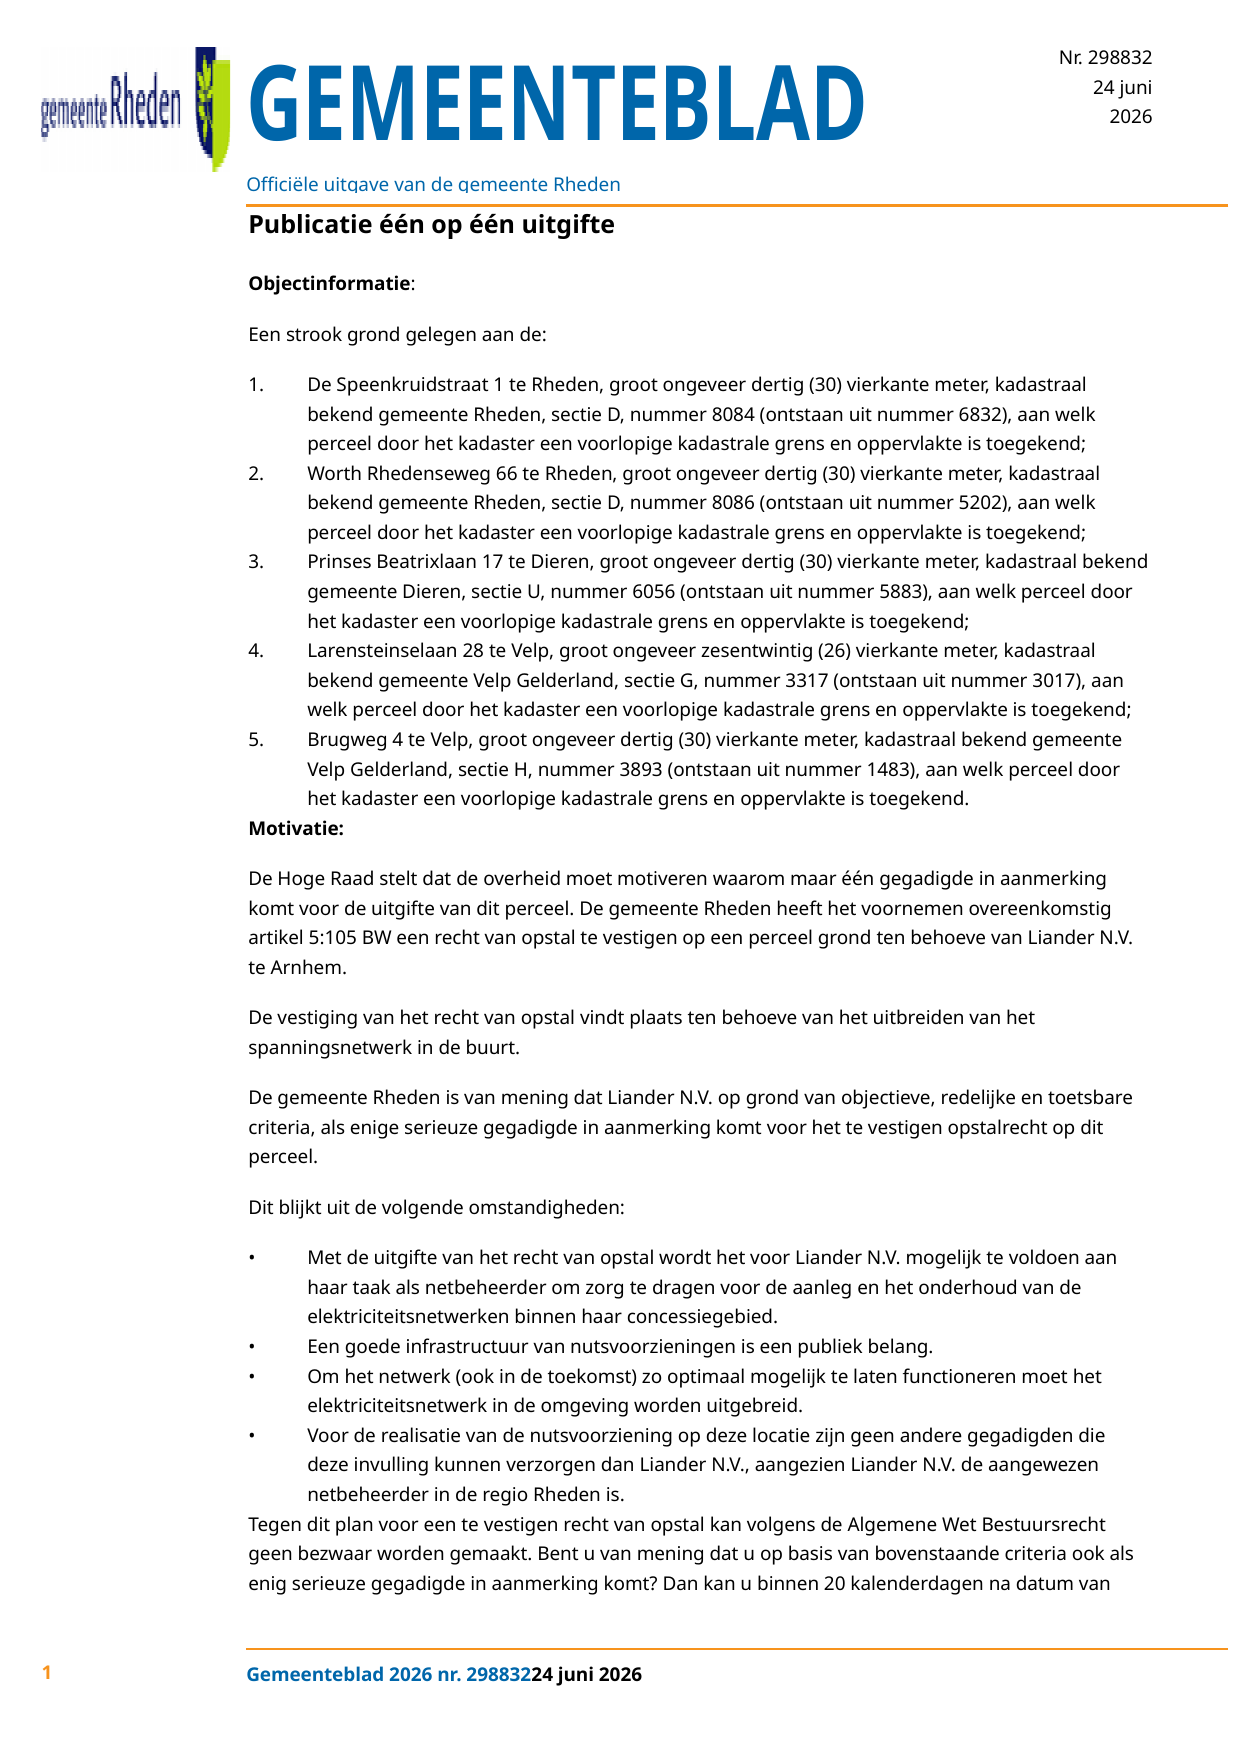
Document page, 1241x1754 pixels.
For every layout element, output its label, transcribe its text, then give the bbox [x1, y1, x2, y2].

list Met de uitgifte van het recht van opstal wordt het voor Liander N.V. mogelijk te voldoen aan haar taak als netbeheerder om zorg te dragen voor de aanleg en het onderhoud van de elektriciteitsnetwerken binnen haar concessiegebied. [248, 1244, 1152, 1329]
text Tegen dit plan voor een te vestigen recht van opstal kan volgens de Algemene Wet Bestuursrecht geen bezwaar worden gemaakt. Bent u van mening dat u op basis van bovenstaande criteria ook als enig serieuze gegadigde in aanmerking komt? Dan kan u binnen 20 kalenderdagen na datum van [248, 1511, 1152, 1596]
text Motivatie: [248, 815, 1152, 841]
list De Speenkruidstraat 1 te Rheden, groot ongeveer dertig (30) vierkante meter, kadastraal bekend gemeente Rheden, sectie D, nummer 8084 (ontstaan uit nummer 6832), aan welk perceel door het kadaster een voorlopige kadastrale grens en oppervlakte is toegekend; [248, 371, 1152, 456]
text Objectinformatie: [248, 270, 1152, 296]
text Een strook grond gelegen aan de: [248, 321, 1152, 346]
list Brugweg 4 te Velp, groot ongeveer dertig (30) vierkante meter, kadastraal bekend gemeente Velp Gelderland, sectie H, nummer 3893 (ontstaan uit nummer 1483), aan welk perceel door het kadaster een voorlopige kadastrale grens en oppervlakte is toegekend. [248, 726, 1152, 811]
text De Hoge Raad stelt dat de overheid moet motiveren waarom maar één gegadigde in aanmerking komt voor de uitgifte van dit perceel. De gemeente Rheden heeft het voornemen overeenkomstig artikel 5:105 BW een recht van opstal te vestigen op een perceel grond ten behoeve van Liander N.V. te Arnhem. [248, 865, 1152, 980]
text De gemeente Rheden is van mening dat Liander N.V. op grond van objectieve, redelijke en toetsbare criteria, als enige serieuze gegadigde in aanmerking komt voor het te vestigen opstalrecht op dit perceel. [248, 1084, 1152, 1169]
list Prinses Beatrixlaan 17 te Dieren, groot ongeveer dertig (30) vierkante meter, kadastraal bekend gemeente Dieren, sectie U, nummer 6056 (ontstaan uit nummer 5883), aan welk perceel door het kadaster een voorlopige kadastrale grens en oppervlakte is toegekend; [248, 549, 1152, 633]
list Om het netwerk (ook in de toekomst) zo optimaal mogelijk te laten functioneren moet het elektriciteitsnetwerk in de omgeving worden uitgebreid. [248, 1363, 1152, 1418]
list Larensteinselaan 28 te Velp, groot ongeveer zesentwintig (26) vierkante meter, kadastraal bekend gemeente Velp Gelderland, sectie G, nummer 3317 (ontstaan uit nummer 3017), aan welk perceel door het kadaster een voorlopige kadastrale grens en oppervlakte is toegekend; [248, 637, 1152, 722]
text De vestiging van het recht van opstal vindt plaats ten behoeve van het uitbreiden van het spanningsnetwerk in de buurt. [248, 1004, 1152, 1060]
text Dit blijkt uit de volgende omstandigheden: [248, 1194, 1152, 1220]
text Publicatie één op één uitgifte [248, 207, 1152, 241]
picture [41, 47, 231, 172]
list Een goede infrastructuur van nutsvoorzieningen is een publiek belang. [248, 1333, 1152, 1359]
list Voor de realisatie van de nutsvoorziening op deze locatie zijn geen andere gegadigden die deze invulling kunnen verzorgen dan Liander N.V., aangezien Liander N.V. de aangewezen netbeheerder in de regio Rheden is. [248, 1422, 1152, 1507]
list Worth Rhedenseweg 66 te Rheden, groot ongeveer dertig (30) vierkante meter, kadastraal bekend gemeente Rheden, sectie D, nummer 8086 (ontstaan uit nummer 5202), aan welk perceel door het kadaster een voorlopige kadastrale grens en oppervlakte is toegekend; [248, 460, 1152, 545]
